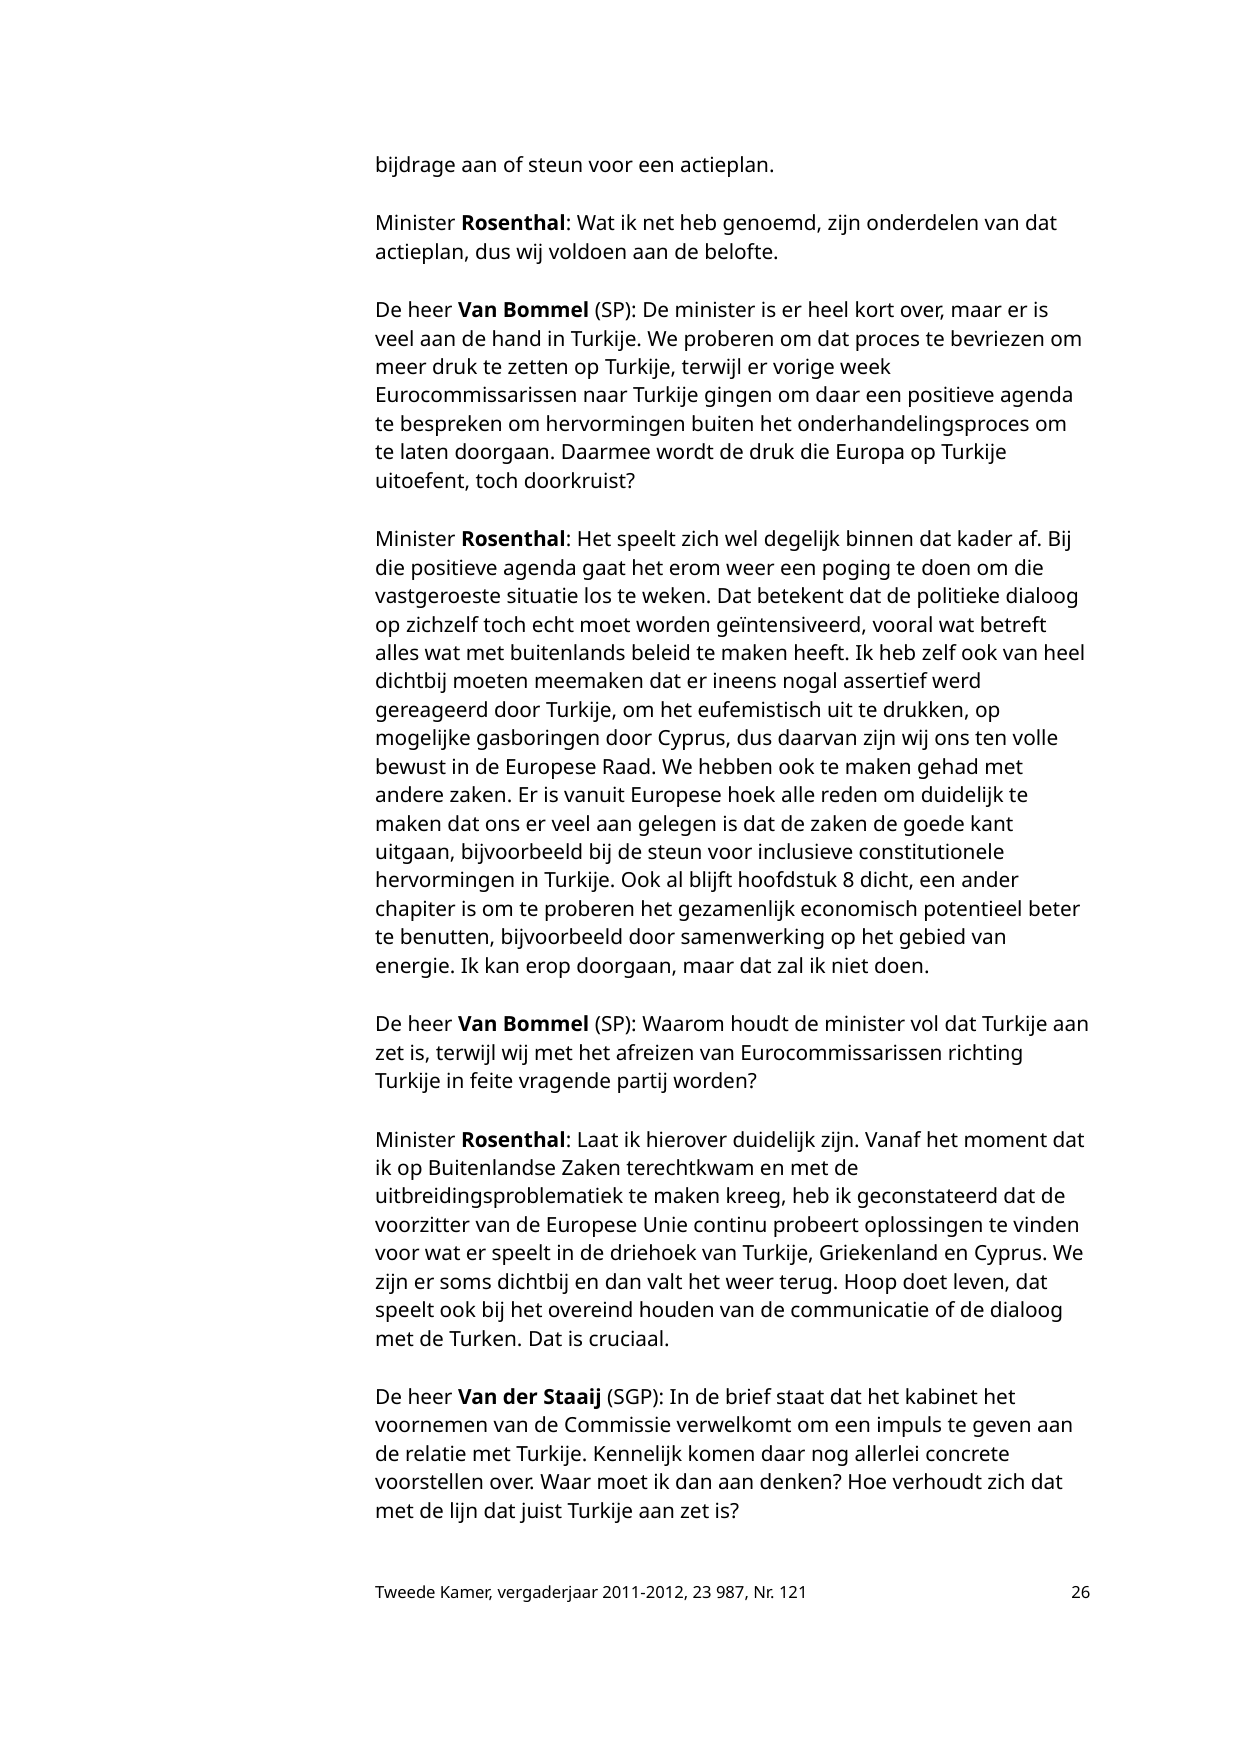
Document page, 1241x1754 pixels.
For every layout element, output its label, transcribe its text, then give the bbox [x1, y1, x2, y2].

text bijdrage aan of steun voor een actieplan. [375, 150, 1090, 178]
text De heer Van Bommel (SP): De minister is er heel kort over, maar er is veel aan de hand in Turkije. We proberen om dat proces te bevriezen om meer druk te zetten op Turkije, terwijl er vorige week Eurocommissarissen naar Turkije gingen om daar een positieve agenda te bespreken om hervormingen buiten het onderhandelingsproces om te laten doorgaan. Daarmee wordt de druk die Europa op Turkije uitoefent, toch doorkruist? [375, 295, 1090, 494]
text Minister Rosenthal: Wat ik net heb genoemd, zijn onderdelen van dat actieplan, dus wij voldoen aan de belofte. [375, 208, 1090, 265]
text De heer Van Bommel (SP): Waarom houdt de minister vol dat Turkije aan zet is, terwijl wij met het afreizen van Eurocommissarissen richting Turkije in feite vragende partij worden? [375, 1009, 1090, 1095]
text Minister Rosenthal: Laat ik hierover duidelijk zijn. Vanaf het moment dat ik op Buitenlandse Zaken terechtkwam en met de uitbreidingsproblematiek te maken kreeg, heb ik geconstateerd dat de voorzitter van de Europese Unie continu probeert oplossingen te vinden voor wat er speelt in de driehoek van Turkije, Griekenland en Cyprus. We zijn er soms dichtbij en dan valt het weer terug. Hoop doet leven, dat speelt ook bij het overeind houden van de communicatie of de dialoog met de Turken. Dat is cruciaal. [375, 1125, 1090, 1352]
text Minister Rosenthal: Het speelt zich wel degelijk binnen dat kader af. Bij die positieve agenda gaat het erom weer een poging te doen om die vastgeroeste situatie los te weken. Dat betekent dat de politieke dialoog op zichzelf toch echt moet worden geïntensiveerd, vooral wat betreft alles wat met buitenlands beleid te maken heeft. Ik heb zelf ook van heel dichtbij moeten meemaken dat er ineens nogal assertief werd gereageerd door Turkije, om het eufemistisch uit te drukken, op mogelijke gasboringen door Cyprus, dus daarvan zijn wij ons ten volle bewust in de Europese Raad. We hebben ook te maken gehad met andere zaken. Er is vanuit Europese hoek alle reden om duidelijk te maken dat ons er veel aan gelegen is dat de zaken de goede kant uitgaan, bijvoorbeeld bij de steun voor inclusieve constitutionele hervormingen in Turkije. Ook al blijft hoofdstuk 8 dicht, een ander chapiter is om te proberen het gezamenlijk economisch potentieel beter te benutten, bijvoorbeeld door samenwerking op het gebied van energie. Ik kan erop doorgaan, maar dat zal ik niet doen. [375, 524, 1090, 979]
text De heer Van der Staaij (SGP): In de brief staat dat het kabinet het voornemen van de Commissie verwelkomt om een impuls te geven aan de relatie met Turkije. Kennelijk komen daar nog allerlei concrete voorstellen over. Waar moet ik dan aan denken? Hoe verhoudt zich dat met de lijn dat juist Turkije aan zet is? [375, 1382, 1090, 1524]
